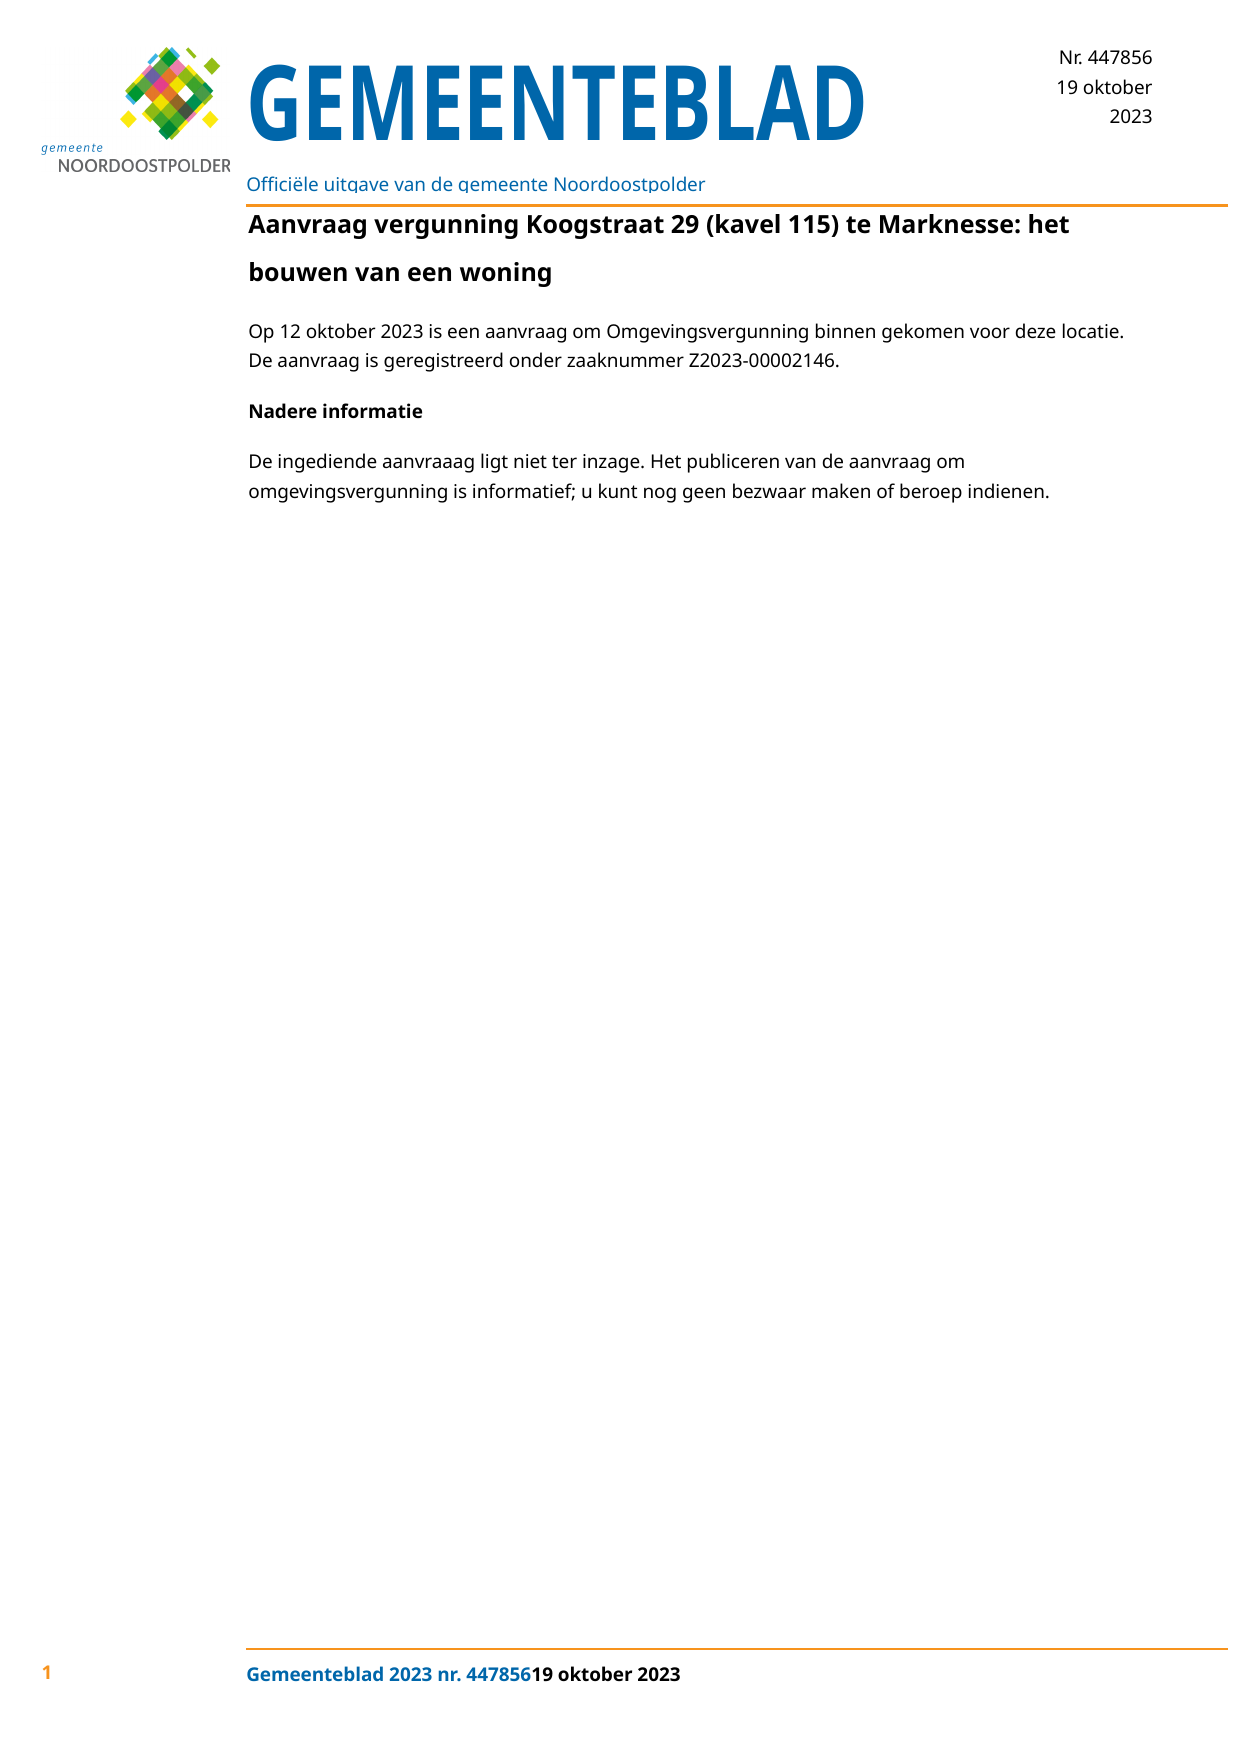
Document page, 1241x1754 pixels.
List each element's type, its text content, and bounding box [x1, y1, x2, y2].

picture [41, 47, 231, 172]
text Op 12 oktober 2023 is een aanvraag om Omgevingsvergunning binnen gekomen voor deze locatie. De aanvraag is geregistreerd onder zaaknummer Z2023-00002146. [248, 318, 1152, 373]
text Aanvraag vergunning Koogstraat 29 (kavel 115) te Marknesse: het bouwen van een woning [248, 207, 1152, 288]
text Nadere informatie [248, 398, 1152, 424]
text De ingediende aanvraaag ligt niet ter inzage. Het publiceren van de aanvraag om omgevingsvergunning is informatief; u kunt nog geen bezwaar maken of beroep indienen. [248, 448, 1152, 504]
